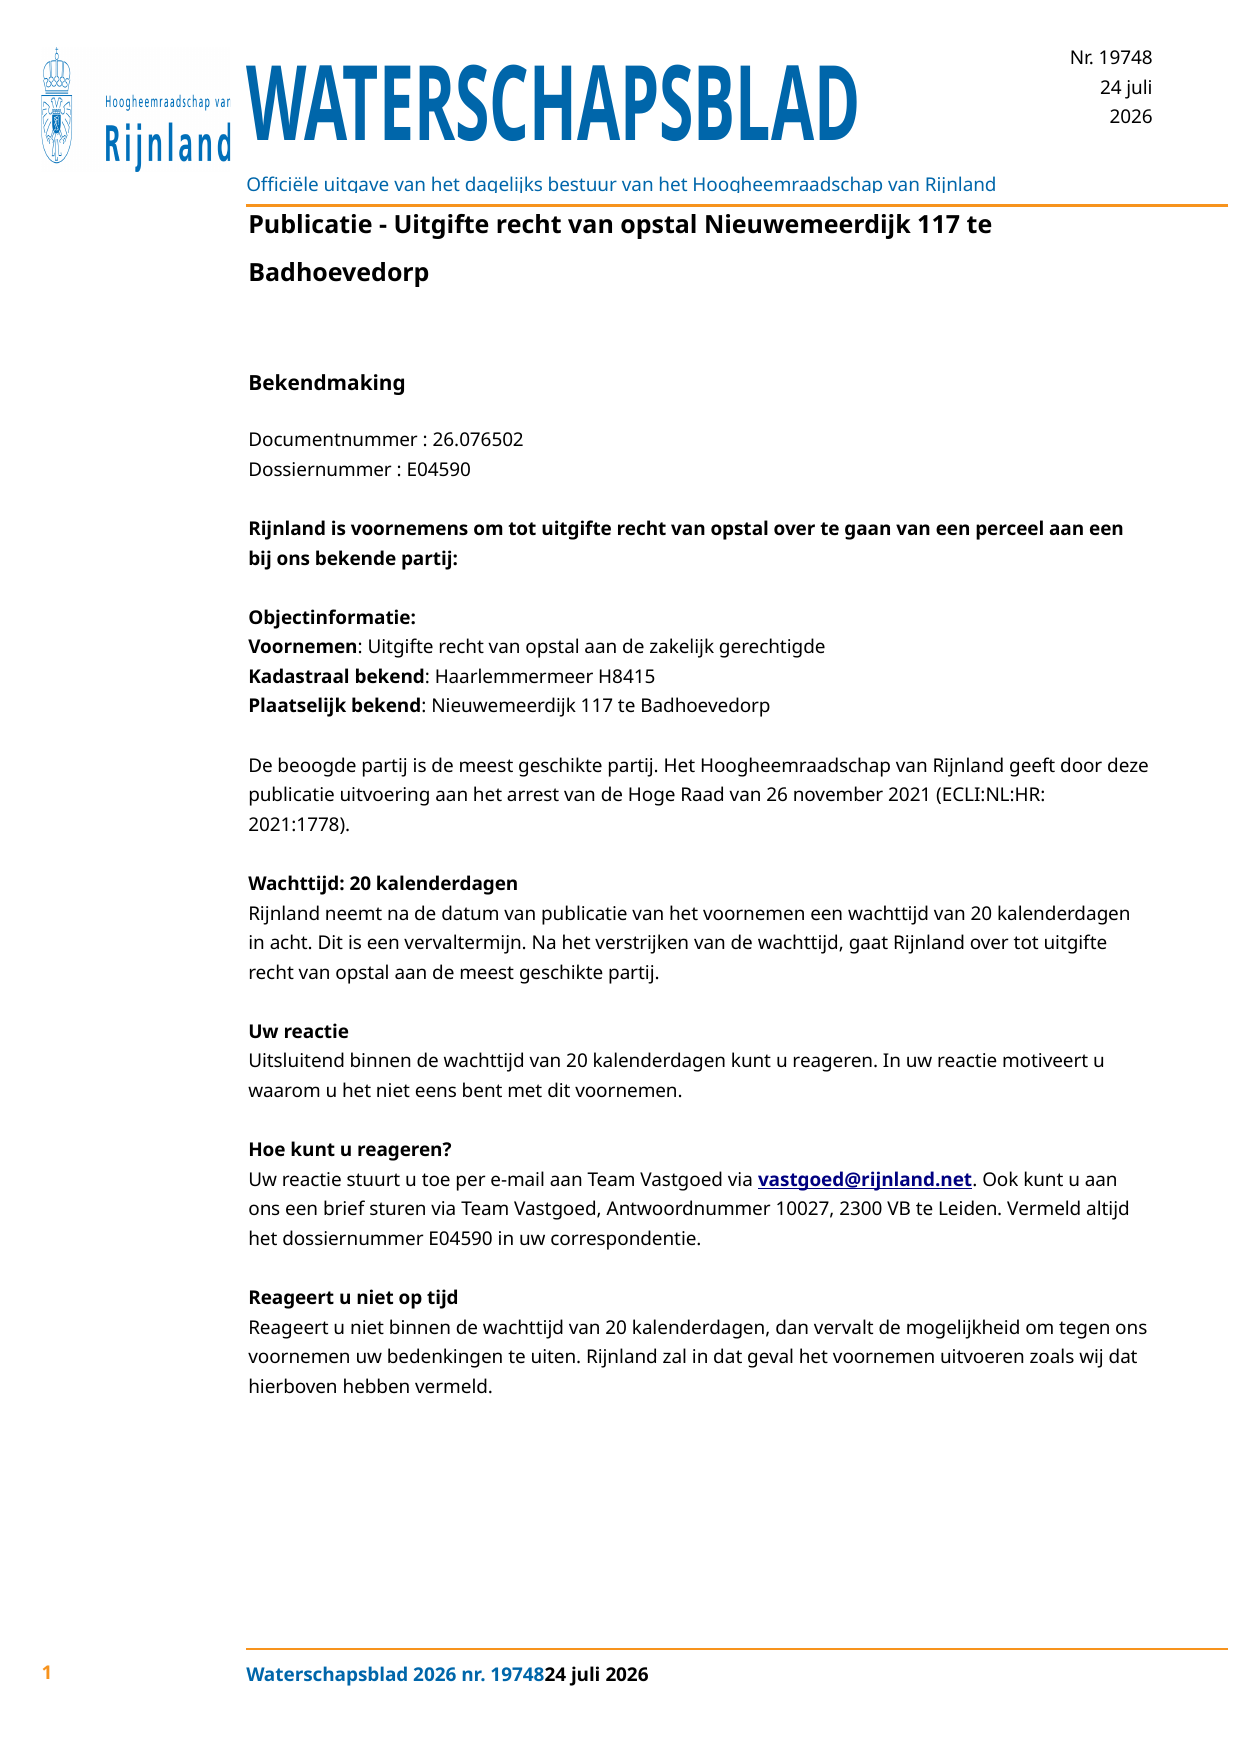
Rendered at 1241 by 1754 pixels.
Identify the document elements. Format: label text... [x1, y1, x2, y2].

text Kadastraal bekend: Haarlemmermeer H8415 [248, 663, 1152, 689]
text Reageert u niet binnen de wachttijd van 20 kalenderdagen, dan vervalt de mogelijkheid om tegen ons voornemen uw bedenkingen te uiten. Rijnland zal in dat geval het voornemen uitvoeren zoals wij dat hierboven hebben vermeld. [248, 1314, 1152, 1399]
text Rijnland neemt na de datum van publicatie van het voornemen een wachttijd van 20 kalenderdagen in acht. Dit is een vervaltermijn. Na het verstrijken van de wachttijd, gaat Rijnland over tot uitgifte recht van opstal aan de meest geschikte partij. [248, 900, 1152, 984]
text Hoe kunt u reageren? [248, 1136, 1152, 1162]
text Objectinformatie: [248, 604, 1152, 629]
text Bekendmaking [248, 368, 1152, 397]
text Uw reactie stuurt u toe per e-mail aan Team Vastgoed via vastgoed@rijnland.net. Ook kunt u aan ons een brief sturen via Team Vastgoed, Antwoordnummer 10027, 2300 VB te Leiden. Vermeld altijd het dossiernummer E04590 in uw correspondentie. [248, 1166, 1152, 1251]
text Reageert u niet op tijd [248, 1284, 1152, 1310]
text Wachttijd: 20 kalenderdagen [248, 870, 1152, 896]
text Uw reactie [248, 1018, 1152, 1044]
text Dossiernummer : E04590 [248, 456, 1152, 482]
text Uitsluitend binnen de wachttijd van 20 kalenderdagen kunt u reageren. In uw reactie motiveert u waarom u het niet eens bent met dit voornemen. [248, 1048, 1152, 1103]
text Documentnummer : 26.076502 [248, 426, 1152, 452]
text Voornemen: Uitgifte recht van opstal aan de zakelijk gerechtigde [248, 633, 1152, 659]
text Publicatie - Uitgifte recht van opstal Nieuwemeerdijk 117 te Badhoevedorp [248, 207, 1152, 288]
text Plaatselijk bekend: Nieuwemeerdijk 117 te Badhoevedorp [248, 693, 1152, 718]
text De beoogde partij is de meest geschikte partij. Het Hoogheemraadschap van Rijnland geeft door deze publicatie uitvoering aan het arrest van de Hoge Raad van 26 november 2021 (ECLI:NL:HR: 2021:1778). [248, 752, 1152, 837]
picture [41, 47, 231, 172]
text Rijnland is voornemens om tot uitgifte recht van opstal over te gaan van een perceel aan een bij ons bekende partij: [248, 515, 1152, 570]
